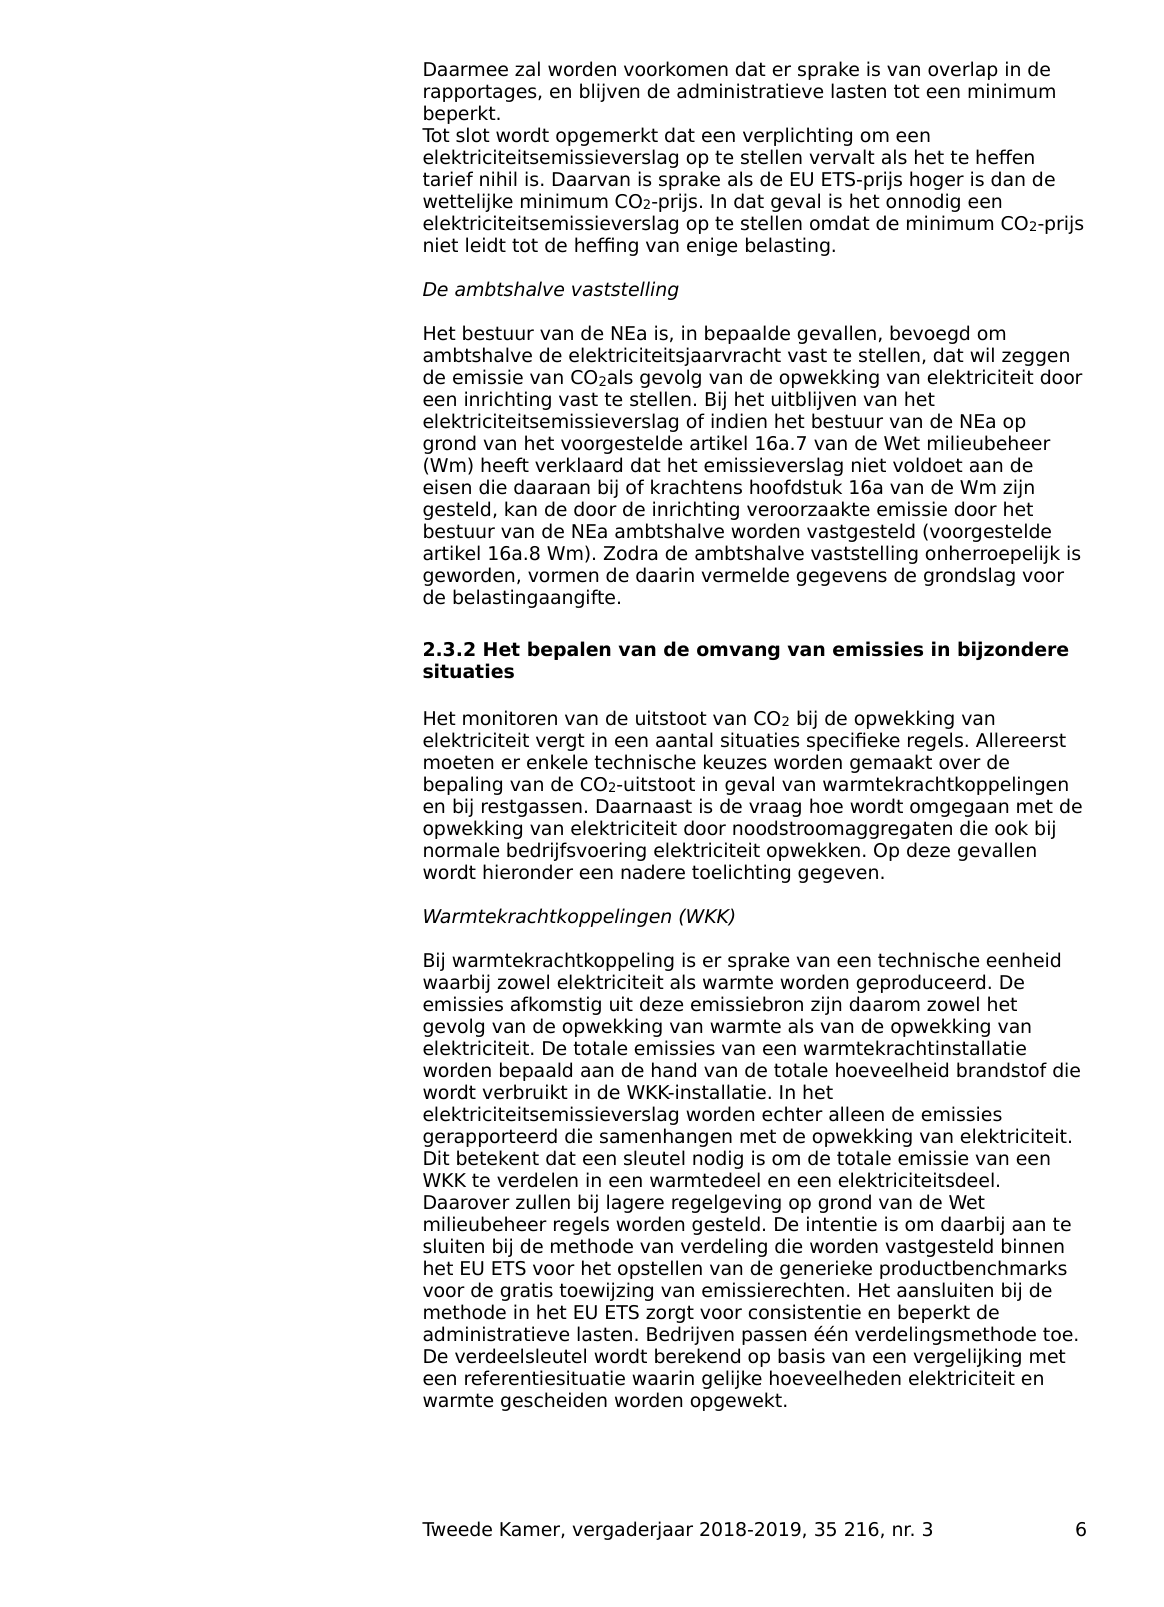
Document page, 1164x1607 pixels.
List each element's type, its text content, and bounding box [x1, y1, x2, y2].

subtitle 2.3.2 Het bepalen van de omvang van emissies in bijzondere situaties [422, 639, 1087, 683]
text Bij warmtekrachtkoppeling is er sprake van een technische eenheid waarbij zowel elektriciteit als warmte worden geproduceerd. De emissies afkomstig uit deze emissiebron zijn daarom zowel het gevolg van de opwekking van warmte als van de opwekking van elektriciteit. De totale emissies van een warmtekrachtinstallatie worden bepaald aan de hand van de totale hoeveelheid brandstof die wordt verbruikt in de WKK-installatie. In het elektriciteitsemissieverslag worden echter alleen de emissies gerapporteerd die samenhangen met de opwekking van elektriciteit. [422, 950, 1087, 1148]
text Het monitoren van de uitstoot van CO2 bij de opwekking van elektriciteit vergt in een aantal situaties specifieke regels. Allereerst moeten er enkele technische keuzes worden gemaakt over de bepaling van de CO2-uitstoot in geval van warmtekrachtkoppelingen en bij restgassen. Daarnaast is de vraag hoe wordt omgegaan met de opwekking van elektriciteit door noodstroomaggregaten die ook bij normale bedrijfsvoering elektriciteit opwekken. Op deze gevallen wordt hieronder een nadere toelichting gegeven. [422, 708, 1087, 884]
text Daarmee zal worden voorkomen dat er sprake is van overlap in de rapportages, en blijven de administratieve lasten tot een minimum beperkt. [422, 59, 1087, 125]
subtitle De ambtshalve vaststelling [422, 279, 1087, 301]
text Tot slot wordt opgemerkt dat een verplichting om een elektriciteitsemissieverslag op te stellen vervalt als het te heffen tarief nihil is. Daarvan is sprake als de EU ETS-prijs hoger is dan de wettelijke minimum CO2-prijs. In dat geval is het onnodig een elektriciteitsemissieverslag op te stellen omdat de minimum CO2-prijs niet leidt tot de heffing van enige belasting. [422, 125, 1087, 257]
text Het bestuur van de NEa is, in bepaalde gevallen, bevoegd om ambtshalve de elektriciteitsjaarvracht vast te stellen, dat wil zeggen de emissie van CO2als gevolg van de opwekking van elektriciteit door een inrichting vast te stellen. Bij het uitblijven van het elektriciteitsemissieverslag of indien het bestuur van de NEa op grond van het voorgestelde artikel 16a.7 van de Wet milieubeheer (Wm) heeft verklaard dat het emissieverslag niet voldoet aan de eisen die daaraan bij of krachtens hoofdstuk 16a van de Wm zijn gesteld, kan de door de inrichting veroorzaakte emissie door het bestuur van de NEa ambtshalve worden vastgesteld (voorgestelde artikel 16a.8 Wm). Zodra de ambtshalve vaststelling onherroepelijk is geworden, vormen de daarin vermelde gegevens de grondslag voor de belastingaangifte. [422, 323, 1087, 609]
subtitle Warmtekrachtkoppelingen (WKK) [422, 906, 1087, 928]
text Dit betekent dat een sleutel nodig is om de totale emissie van een WKK te verdelen in een warmtedeel en een elektriciteitsdeel. Daarover zullen bij lagere regelgeving op grond van de Wet milieubeheer regels worden gesteld. De intentie is om daarbij aan te sluiten bij de methode van verdeling die worden vastgesteld binnen het EU ETS voor het opstellen van de generieke productbenchmarks voor de gratis toewijzing van emissierechten. Het aansluiten bij de methode in het EU ETS zorgt voor consistentie en beperkt de administratieve lasten. Bedrijven passen één verdelingsmethode toe. De verdeelsleutel wordt berekend op basis van een vergelijking met een referentiesituatie waarin gelijke hoeveelheden elektriciteit en warmte gescheiden worden opgewekt. [422, 1148, 1087, 1412]
